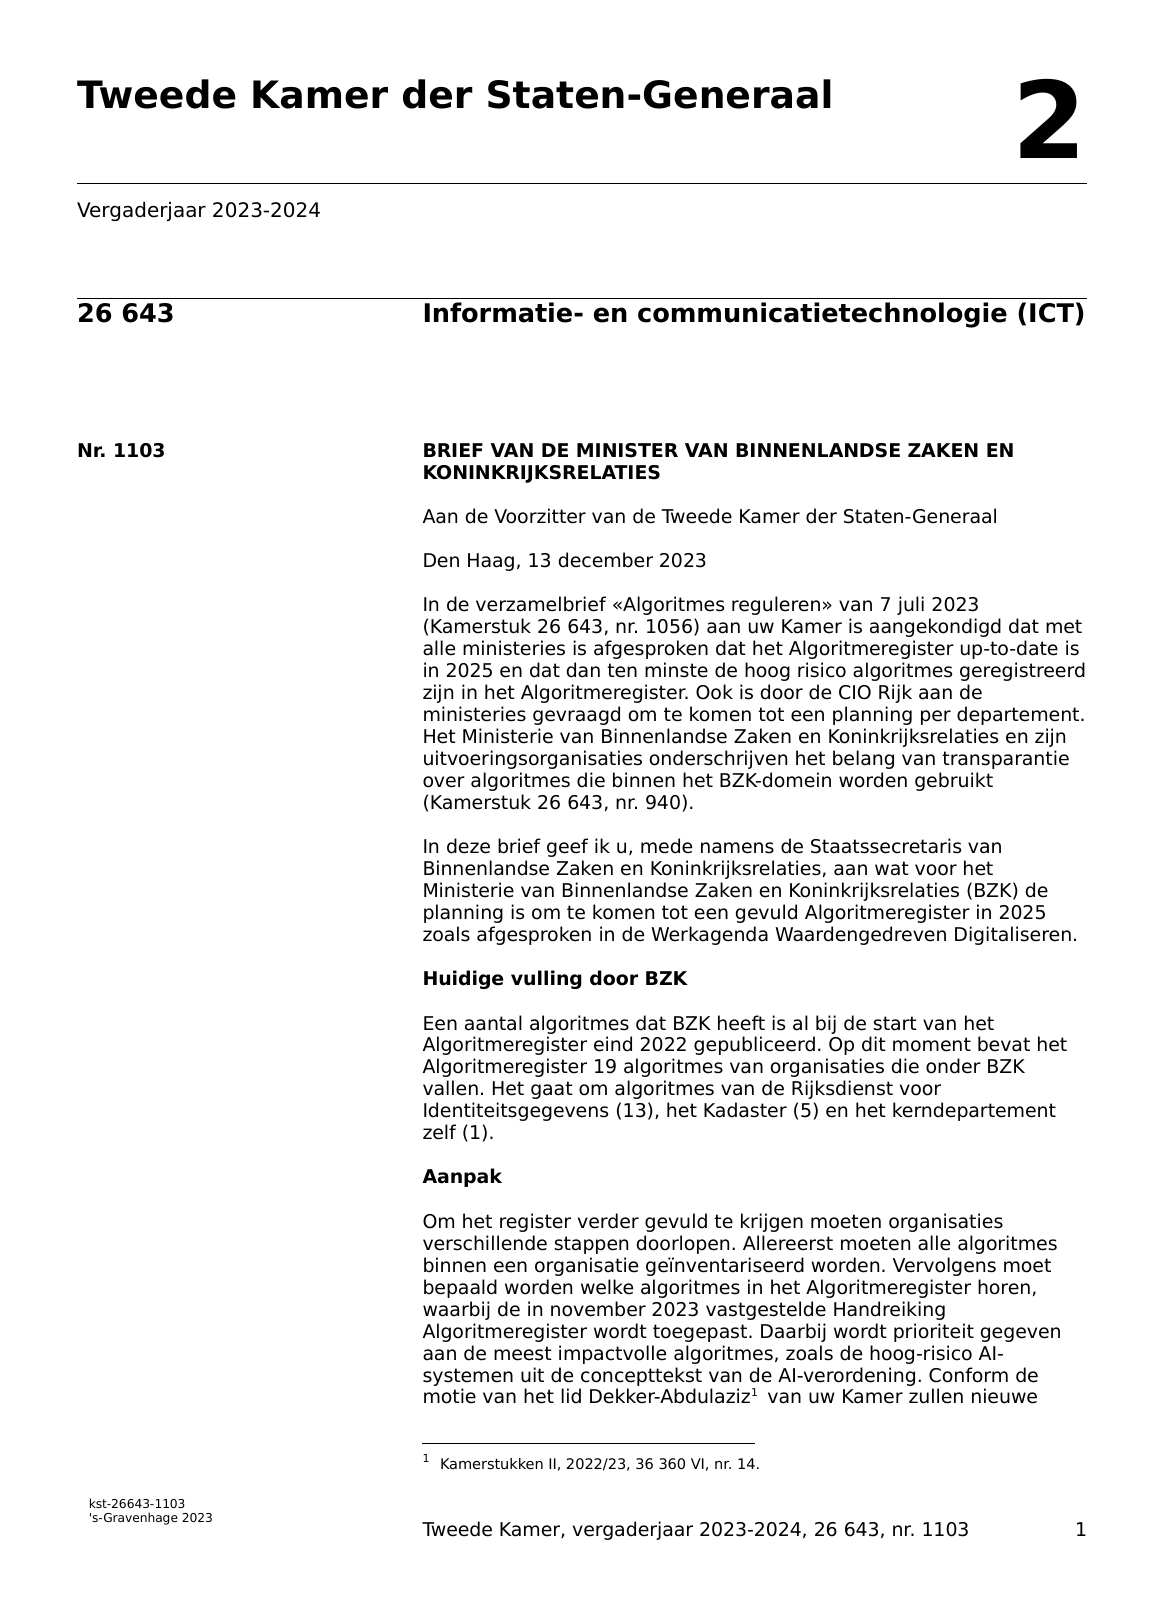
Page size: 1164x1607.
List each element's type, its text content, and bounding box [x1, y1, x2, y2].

text Het Ministerie van Binnenlandse Zaken en Koninkrijksrelaties en zijn uitvoeringsorganisaties onderschrijven het belang van transparantie over algoritmes die binnen het BZK-domein worden gebruikt (Kamerstuk 26 643, nr. 940). [422, 726, 1087, 814]
text Den Haag, 13 december 2023 [422, 550, 1087, 572]
text Kamerstukken II, 2022/23, 36 360 VI, nr. 14. [422, 1452, 1087, 1474]
table_header 2 [886, 59, 1087, 183]
table_header Tweede Kamer der Staten-Generaal [77, 59, 886, 183]
text In deze brief geef ik u, mede namens de Staatssecretaris van Binnenlandse Zaken en Koninkrijksrelaties, aan wat voor het Ministerie van Binnenlandse Zaken en Koninkrijksrelaties (BZK) de planning is om te komen tot een gevuld Algoritmeregister in 2025 zoals afgesproken in de Werkagenda Waardengedreven Digitaliseren. [422, 836, 1087, 946]
subtitle Aanpak [422, 1166, 1087, 1188]
subtitle 26 643 Informatie- en communicatietechnologie (ICT) [77, 299, 1087, 329]
text kst-26643-1103 [88, 1497, 323, 1511]
subtitle Nr. 1103 BRIEF VAN DE MINISTER VAN BINNENLANDSE ZAKEN EN KONINKRIJKSRELATIES [77, 440, 1087, 484]
text Aan de Voorzitter van de Tweede Kamer der Staten-Generaal [422, 506, 1087, 528]
text Een aantal algoritmes dat BZK heeft is al bij de start van het Algoritmeregister eind 2022 gepubliceerd. Op dit moment bevat het Algoritmeregister 19 algoritmes van organisaties die onder BZK vallen. Het gaat om algoritmes van de Rijksdienst voor Identiteitsgegevens (13), het Kadaster (5) en het kerndepartement zelf (1). [422, 1012, 1087, 1144]
table_cell Vergaderjaar 2023-2024 [77, 184, 1087, 298]
text Om het register verder gevuld te krijgen moeten organisaties verschillende stappen doorlopen. Allereerst moeten alle algoritmes binnen een organisatie geïnventariseerd worden. Vervolgens moet bepaald worden welke algoritmes in het Algoritmeregister horen, waarbij de in november 2023 vastgestelde Handreiking Algoritmeregister wordt toegepast. Daarbij wordt prioriteit gegeven aan de meest impactvolle algoritmes, zoals de hoog-risico AI-systemen uit de concepttekst van de AI-verordening. Conform de motie van het lid Dekker-Abdulaziz van uw Kamer zullen nieuwe [422, 1211, 1087, 1408]
text In de verzamelbrief «Algoritmes reguleren» van 7 juli 2023 (Kamerstuk 26 643, nr. 1056) aan uw Kamer is aangekondigd dat met alle ministeries is afgesproken dat het Algoritmeregister up-to-date is in 2025 en dat dan ten minste de hoog risico algoritmes geregistreerd zijn in het Algoritmeregister. Ook is door de CIO Rijk aan de ministeries gevraagd om te komen tot een planning per departement. [422, 594, 1087, 726]
subtitle Huidige vulling door BZK [422, 968, 1087, 990]
text 's-Gravenhage 2023 [88, 1511, 323, 1525]
